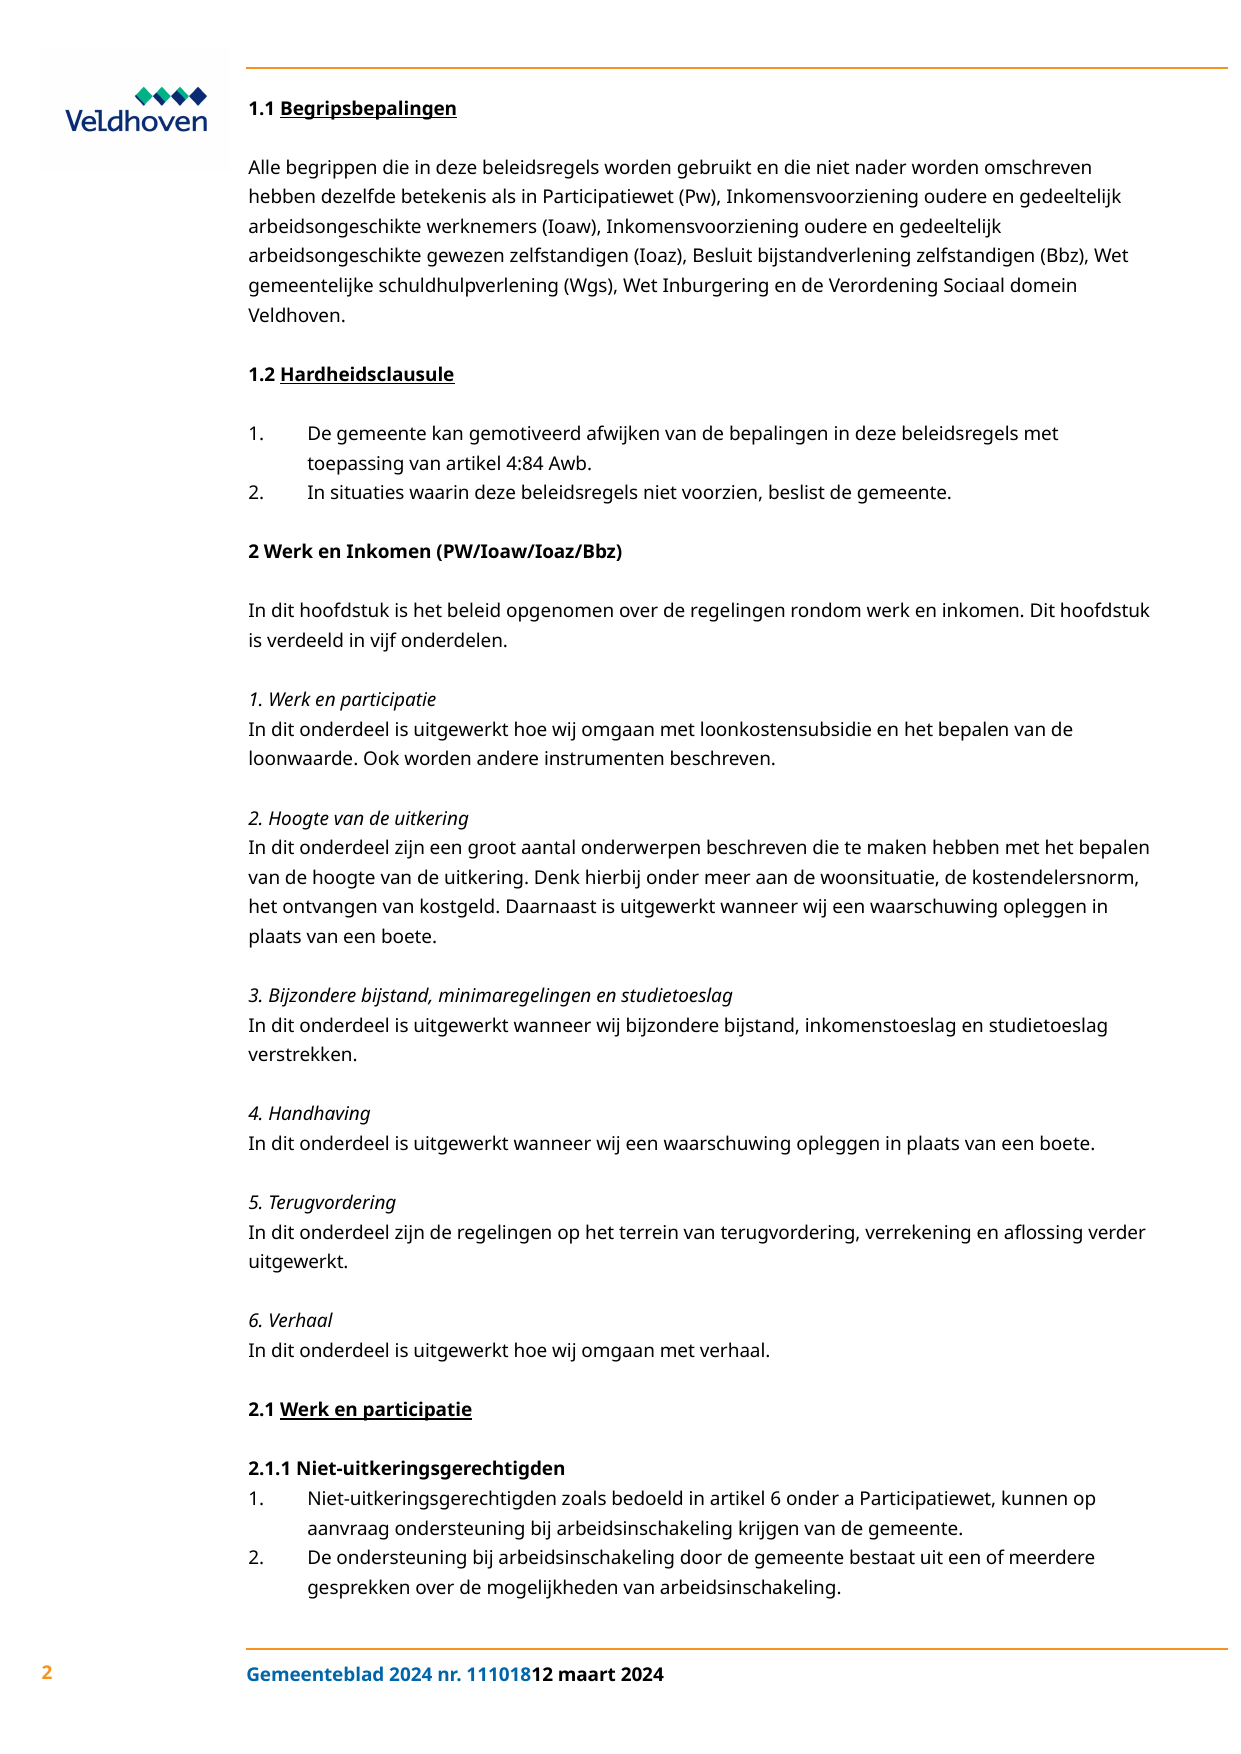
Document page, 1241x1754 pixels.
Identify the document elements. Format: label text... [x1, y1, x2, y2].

text 2.1.1 Niet-uitkeringsgerechtigden [248, 1456, 1152, 1481]
text In dit onderdeel zijn een groot aantal onderwerpen beschreven die te maken hebben met het bepalen van de hoogte van de uitkering. Denk hierbij onder meer aan de woonsituatie, de kostendelersnorm, het ontvangen van kostgeld. Daarnaast is uitgewerkt wanneer wij een waarschuwing opleggen in plaats van een boete. [248, 834, 1152, 949]
list In situaties waarin deze beleidsregels niet voorzien, beslist de gemeente. [248, 479, 1152, 505]
text 5. Terugvordering [248, 1189, 1152, 1215]
list De gemeente kan gemotiveerd afwijken van de bepalingen in deze beleidsregels met toepassing van artikel 4:84 Awb. [248, 420, 1152, 476]
text 6. Verhaal [248, 1308, 1152, 1333]
text In dit hoofdstuk is het beleid opgenomen over de regelingen rondom werk en inkomen. Dit hoofdstuk is verdeeld in vijf onderdelen. [248, 598, 1152, 653]
text 2 Werk en Inkomen (PW/Ioaw/Ioaz/Bbz) [248, 538, 1152, 564]
text 2.1 Werk en participatie [248, 1396, 1152, 1422]
text 1.1 Begripsbepalingen [248, 95, 1152, 121]
text In dit onderdeel is uitgewerkt wanneer wij bijzondere bijstand, inkomenstoeslag en studietoeslag verstrekken. [248, 1012, 1152, 1067]
text 4. Handhaving [248, 1101, 1152, 1126]
text In dit onderdeel zijn de regelingen op het terrein van terugvordering, verrekening en aflossing verder uitgewerkt. [248, 1219, 1152, 1274]
list De ondersteuning bij arbeidsinschakeling door de gemeente bestaat uit een of meerdere gesprekken over de mogelijkheden van arbeidsinschakeling. [248, 1544, 1152, 1600]
text 1.2 Hardheidsclausule [248, 361, 1152, 387]
text 2. Hoogte van de uitkering [248, 805, 1152, 831]
text 1. Werk en participatie [248, 686, 1152, 712]
list Niet-uitkeringsgerechtigden zoals bedoeld in artikel 6 onder a Participatiewet, kunnen op aanvraag ondersteuning bij arbeidsinschakeling krijgen van de gemeente. [248, 1485, 1152, 1541]
text Alle begrippen die in deze beleidsregels worden gebruikt en die niet nader worden omschreven hebben dezelfde betekenis als in Participatiewet (Pw), Inkomensvoorziening oudere en gedeeltelijk arbeidsongeschikte werknemers (Ioaw), Inkomensvoorziening oudere en gedeeltelijk arbeidsongeschikte gewezen zelfstandigen (Ioaz), Besluit bijstandverlening zelfstandigen (Bbz), Wet gemeentelijke schuldhulpverlening (Wgs), Wet Inburgering en de Verordening Sociaal domein Veldhoven. [248, 154, 1152, 328]
text In dit onderdeel is uitgewerkt hoe wij omgaan met verhaal. [248, 1337, 1152, 1363]
picture [41, 47, 231, 172]
text In dit onderdeel is uitgewerkt hoe wij omgaan met loonkostensubsidie en het bepalen van de loonwaarde. Ook worden andere instrumenten beschreven. [248, 716, 1152, 771]
text 3. Bijzondere bijstand, minimaregelingen en studietoeslag [248, 982, 1152, 1008]
text In dit onderdeel is uitgewerkt wanneer wij een waarschuwing opleggen in plaats van een boete. [248, 1130, 1152, 1156]
